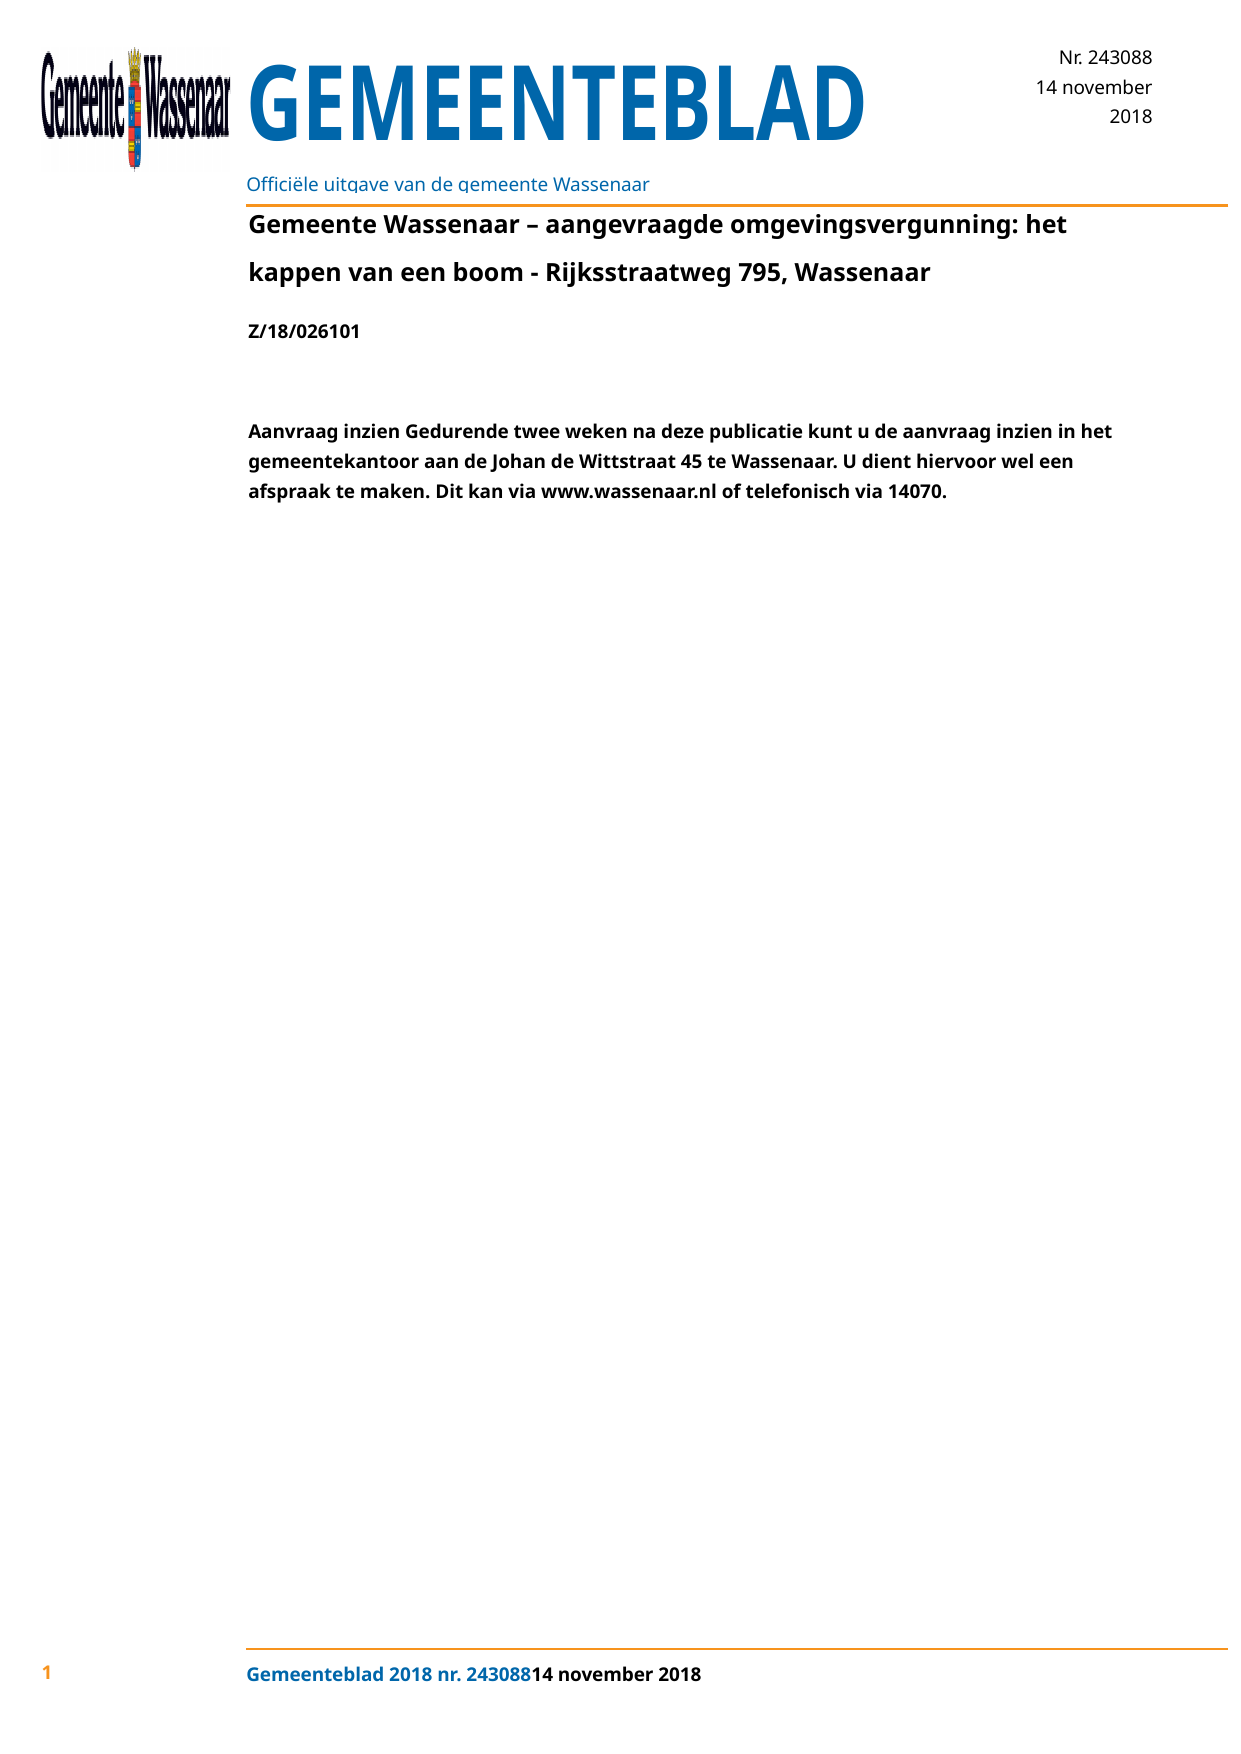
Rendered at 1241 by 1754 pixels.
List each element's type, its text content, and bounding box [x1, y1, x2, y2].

text Gemeente Wassenaar – aangevraagde omgevingsvergunning: het kappen van een boom - Rijksstraatweg 795, Wassenaar [248, 207, 1152, 288]
text Z/18/026101 [248, 318, 1152, 344]
text Aanvraag inzien Gedurende twee weken na deze publicatie kunt u de aanvraag inzien in het gemeentekantoor aan de Johan de Wittstraat 45 te Wassenaar. U dient hiervoor wel een afspraak te maken. Dit kan via www.wassenaar.nl of telefonisch via 14070. [248, 419, 1152, 504]
picture [41, 47, 231, 172]
